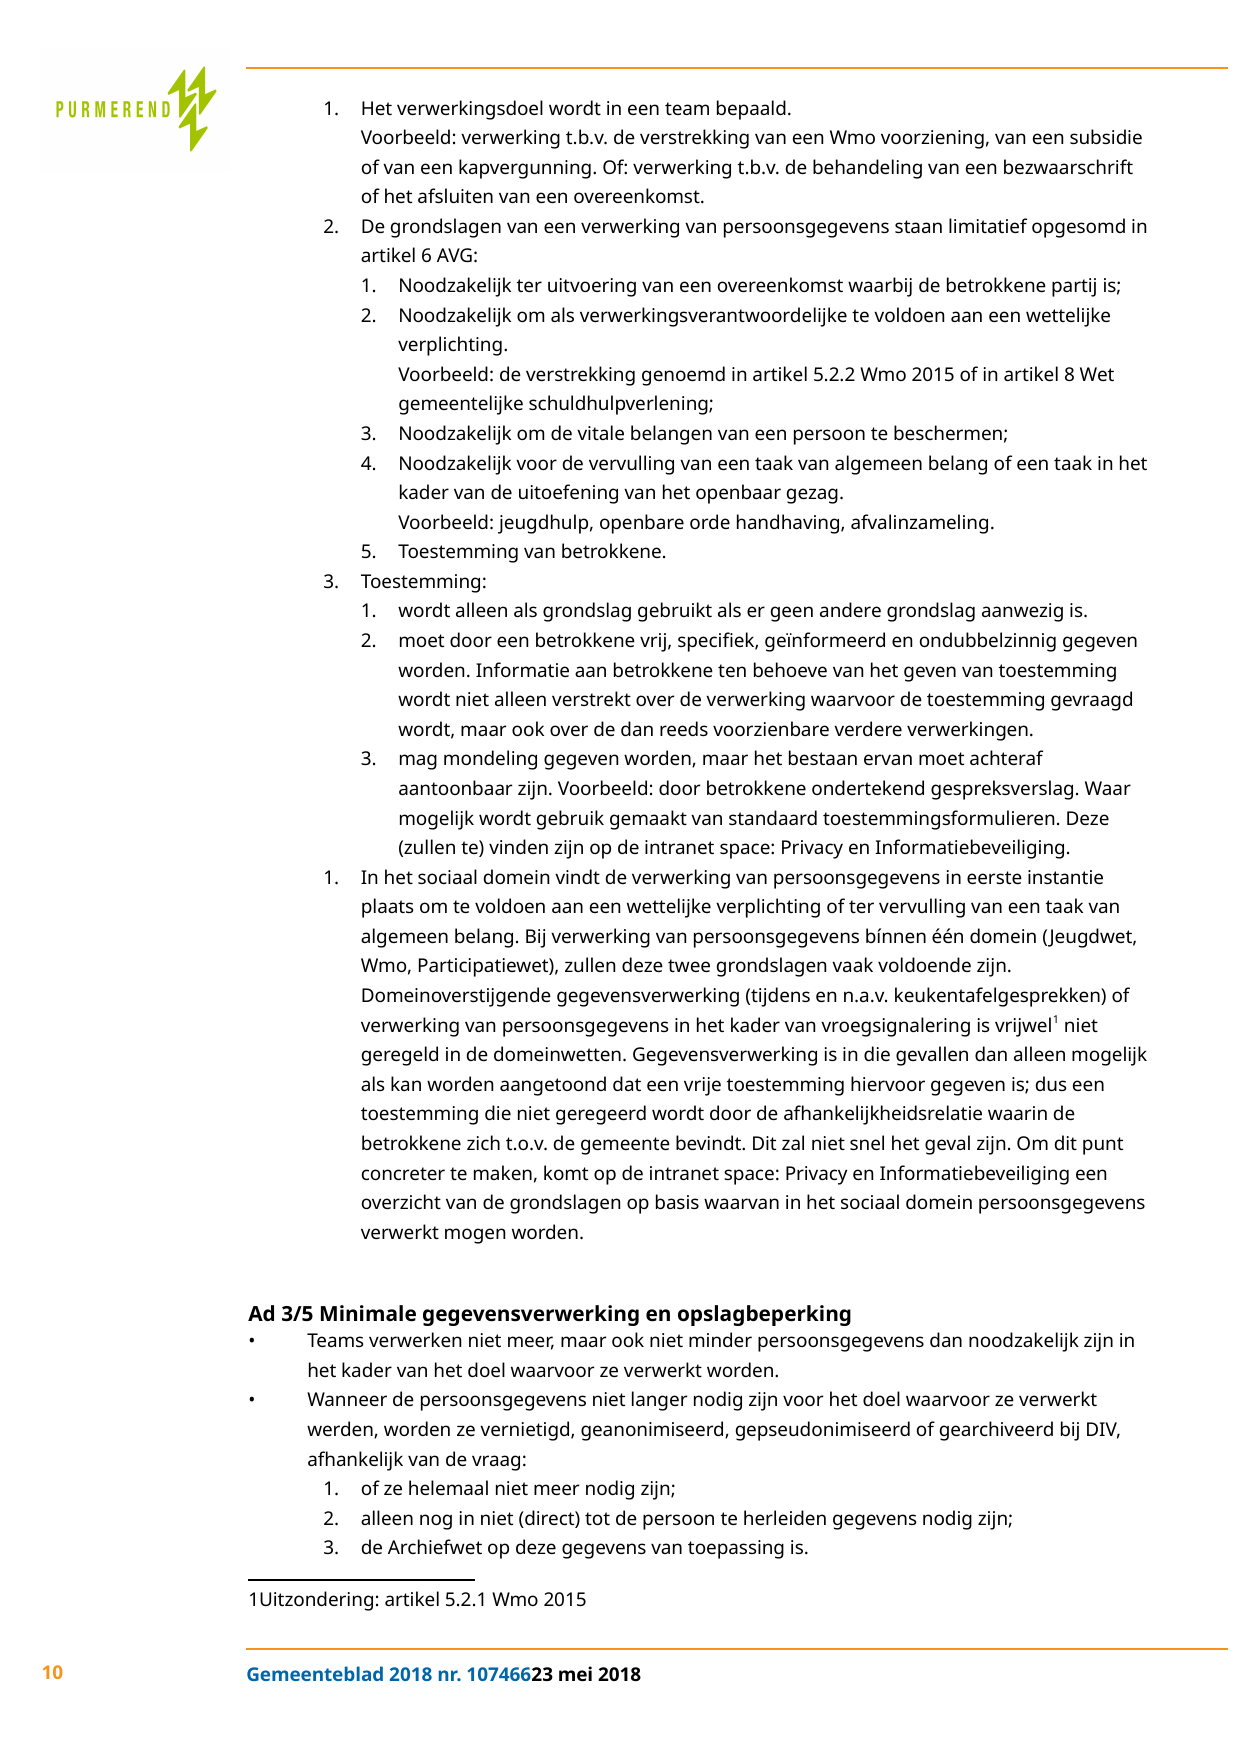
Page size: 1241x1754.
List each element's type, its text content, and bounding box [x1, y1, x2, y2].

list wordt alleen als grondslag gebruikt als er geen andere grondslag aanwezig is. [361, 598, 1152, 623]
picture [41, 47, 231, 172]
list De grondslagen van een verwerking van persoonsgegevens staan limitatief opgesomd in artikel 6 AVG: [323, 213, 1152, 268]
list Noodzakelijk voor de vervulling van een taak van algemeen belang of een taak in het kader van de uitoefening van het openbaar gezag. [361, 450, 1152, 505]
list Noodzakelijk om de vitale belangen van een persoon te beschermen; [361, 420, 1152, 446]
list Voorbeeld: verwerking t.b.v. de verstrekking van een Wmo voorziening, van een subsidie of van een kapvergunning. Of: verwerking t.b.v. de behandeling van een bezwaarschrift of het afsluiten van een overeenkomst. [323, 124, 1152, 209]
list Toestemming: [323, 568, 1152, 594]
list de Archiefwet op deze gegevens van toepassing is. [323, 1534, 1152, 1560]
list Het verwerkingsdoel wordt in een team bepaald. [323, 95, 1152, 121]
list alleen nog in niet (direct) tot de persoon te herleiden gegevens nodig zijn; [323, 1505, 1152, 1531]
list mag mondeling gegeven worden, maar het bestaan ervan moet achteraf aantoonbaar zijn. Voorbeeld: door betrokkene ondertekend gespreksverslag. Waar mogelijk wordt gebruik gemaakt van standaard toestemmingsformulieren. Deze (zullen te) vinden zijn op de intranet space: Privacy en Informatiebeveiliging. [361, 746, 1152, 860]
list Toestemming van betrokkene. [361, 538, 1152, 564]
list Voorbeeld: de verstrekking genoemd in artikel 5.2.2 Wmo 2015 of in artikel 8 Wet gemeentelijke schuldhulpverlening; [361, 361, 1152, 416]
list Teams verwerken niet meer, maar ook niet minder persoonsgegevens dan noodzakelijk zijn in het kader van het doel waarvoor ze verwerkt worden. [248, 1327, 1152, 1383]
list Noodzakelijk om als verwerkingsverantwoordelijke te voldoen aan een wettelijke verplichting. [361, 302, 1152, 357]
list In het sociaal domein vindt de verwerking van persoonsgegevens in eerste instantie plaats om te voldoen aan een wettelijke verplichting of ter vervulling van een taak van algemeen belang. Bij verwerking van persoonsgegevens bínnen één domein (Jeugdwet, Wmo, Participatiewet), zullen deze twee grondslagen vaak voldoende zijn. Domeinoverstijgende gegevensverwerking (tijdens en n.a.v. keukentafelgesprekken) of verwerking van persoonsgegevens in het kader van vroegsignalering is vrijwel niet geregeld in de domeinwetten. Gegevensverwerking is in die gevallen dan alleen mogelijk als kan worden aangetoond dat een vrije toestemming hiervoor gegeven is; dus een toestemming die niet geregeerd wordt door de afhankelijkheidsrelatie waarin de betrokkene zich t.o.v. de gemeente bevindt. Dit zal niet snel het geval zijn. Om dit punt concreter te maken, komt op de intranet space: Privacy en Informatiebeveiliging een overzicht van de grondslagen op basis waarvan in het sociaal domein persoonsgegevens verwerkt mogen worden. [323, 864, 1152, 1245]
list Noodzakelijk ter uitvoering van een overeenkomst waarbij de betrokkene partij is; [361, 272, 1152, 298]
list Wanneer de persoonsgegevens niet langer nodig zijn voor het doel waarvoor ze verwerkt werden, worden ze vernietigd, geanonimiseerd, gepseudonimiseerd of gearchiveerd bij DIV, afhankelijk van de vraag: [248, 1387, 1152, 1471]
list of ze helemaal niet meer nodig zijn; [323, 1475, 1152, 1501]
text Ad 3/5 Minimale gegevensverwerking en opslagbeperking [248, 1299, 1152, 1327]
list Uitzondering: artikel 5.2.1 Wmo 2015 [248, 1586, 1152, 1612]
list Voorbeeld: jeugdhulp, openbare orde handhaving, afvalinzameling. [361, 509, 1152, 535]
list moet door een betrokkene vrij, specifiek, geïnformeerd en ondubbelzinnig gegeven worden. Informatie aan betrokkene ten behoeve van het geven van toestemming wordt niet alleen verstrekt over de verwerking waarvoor de toestemming gevraagd wordt, maar ook over de dan reeds voorzienbare verdere verwerkingen. [361, 627, 1152, 742]
